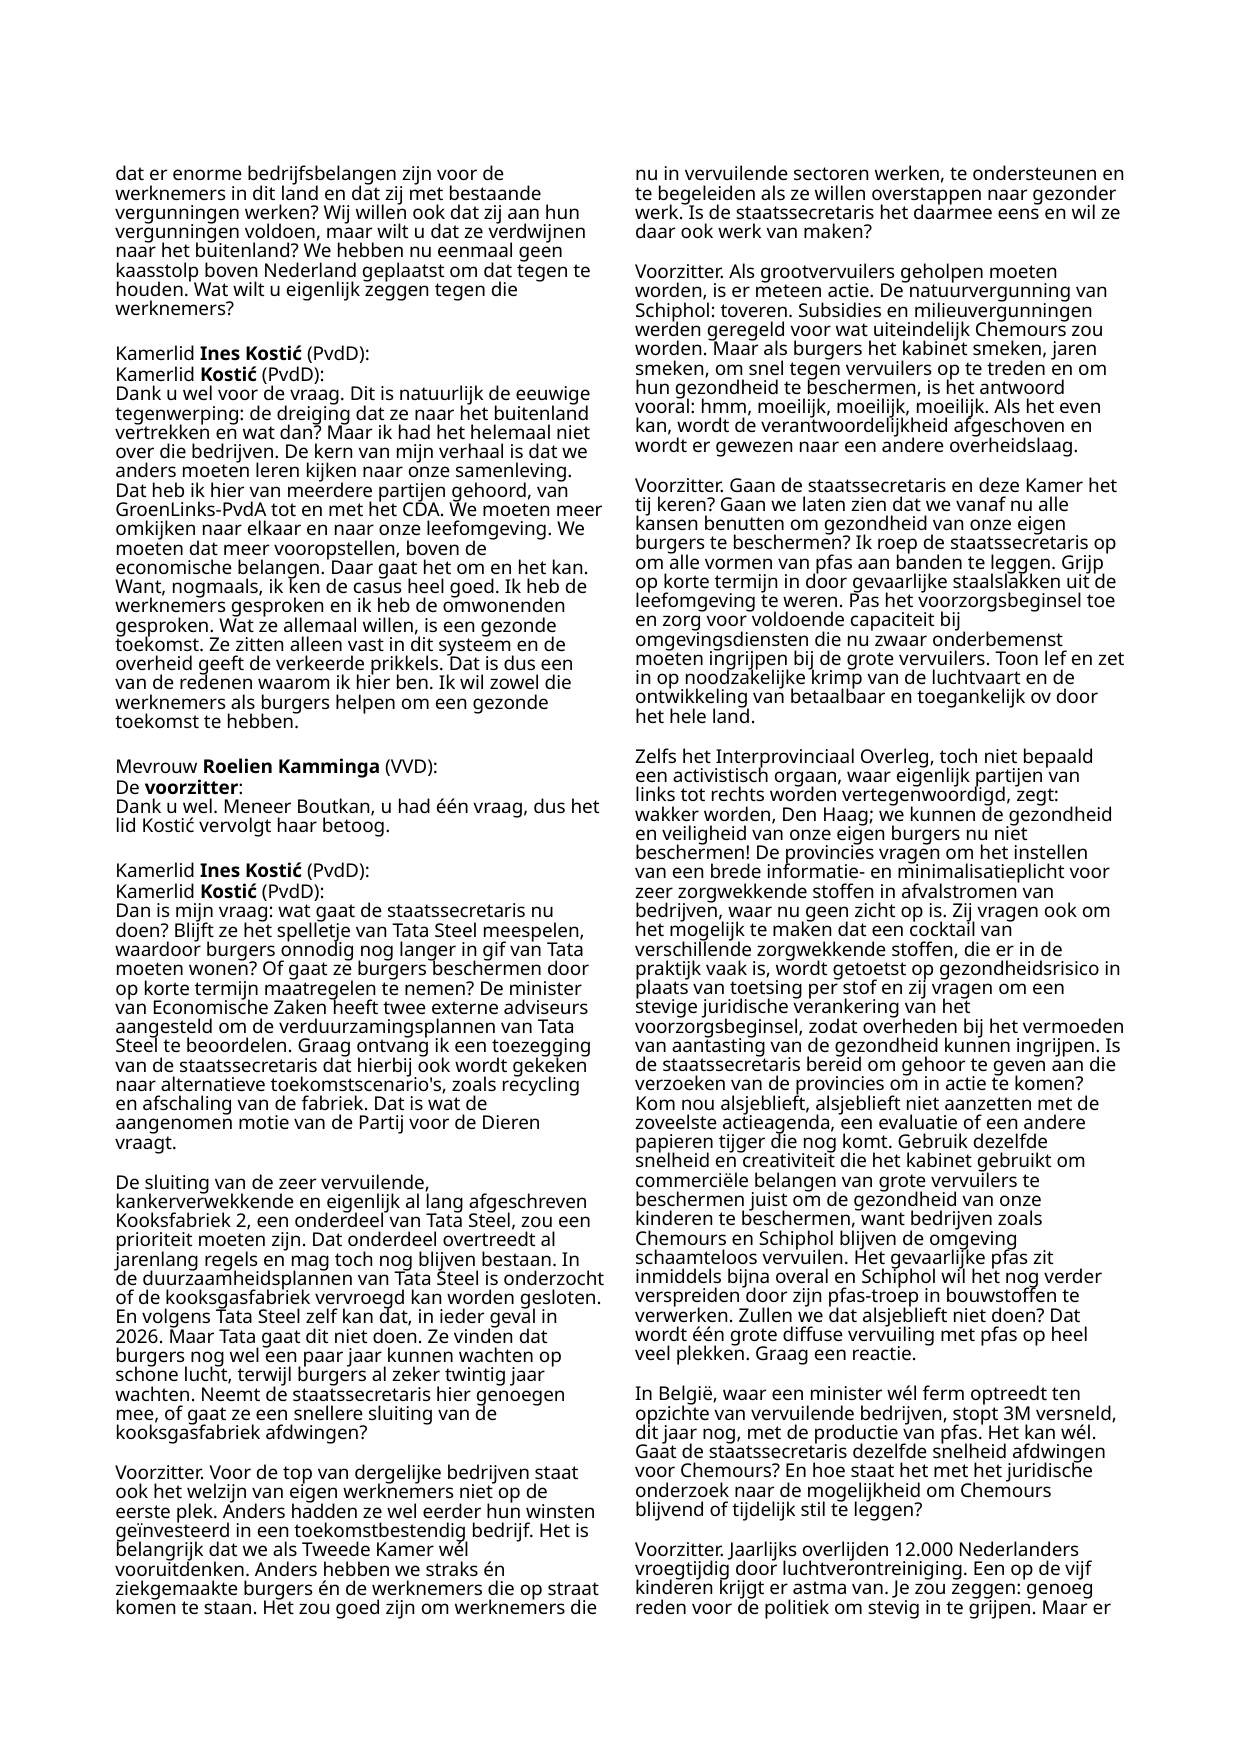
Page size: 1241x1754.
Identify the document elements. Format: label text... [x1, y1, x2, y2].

text Dank u wel voor de vraag. Dit is natuurlijk de eeuwige tegenwerping: de dreiging dat ze naar het buitenland vertrekken en wat dan? Maar ik had het helemaal niet over die bedrijven. De kern van mijn verhaal is dat we anders moeten leren kijken naar onze samenleving. Dat heb ik hier van meerdere partijen gehoord, van GroenLinks-PvdA tot en met het CDA. We moeten meer omkijken naar elkaar en naar onze leefomgeving. We moeten dat meer vooropstellen, boven de economische belangen. Daar gaat het om en het kan. Want, nogmaals, ik ken de casus heel goed. Ik heb de werknemers gesproken en ik heb de omwonenden gesproken. Wat ze allemaal willen, is een gezonde toekomst. Ze zitten alleen vast in dit systeem en de overheid geeft de verkeerde prikkels. Dat is dus een van de redenen waarom ik hier ben. Ik wil zowel die werknemers als burgers helpen om een gezonde toekomst te hebben. [115, 385, 605, 732]
text Voorzitter. Als grootvervuilers geholpen moeten worden, is er meteen actie. De natuurvergunning van Schiphol: toveren. Subsidies en milieuvergunningen werden geregeld voor wat uiteindelijk Chemours zou worden. Maar als burgers het kabinet smeken, jaren smeken, om snel tegen vervuilers op te treden en om hun gezondheid te beschermen, is het antwoord vooral: hmm, moeilijk, moeilijk, moeilijk. Als het even kan, wordt de verantwoordelijkheid afgeschoven en wordt er gewezen naar een andere overheidslaag. [635, 263, 1125, 456]
text Mevrouw Roelien Kamminga (VVD): [115, 753, 605, 779]
text Kamerlid Ines Kostić (PvdD): [115, 340, 605, 366]
text Zelfs het Interprovinciaal Overleg, toch niet bepaald een activistisch orgaan, waar eigenlijk partijen van links tot rechts worden vertegenwoordigd, zegt: wakker worden, Den Haag; we kunnen de gezondheid en veiligheid van onze eigen burgers nu niet beschermen! De provincies vragen om het instellen van een brede informatie- en minimalisatieplicht voor zeer zorgwekkende stoffen in afvalstromen van bedrijven, waar nu geen zicht op is. Zij vragen ook om het mogelijk te maken dat een cocktail van verschillende zorgwekkende stoffen, die er in de praktijk vaak is, wordt getoetst op gezondheidsrisico in plaats van toetsing per stof en zij vragen om een stevige juridische verankering van het voorzorgsbeginsel, zodat overheden bij het vermoeden van aantasting van de gezondheid kunnen ingrijpen. Is de staatssecretaris bereid om gehoor te geven aan die verzoeken van de provincies om in actie te komen? Kom nou alsjeblieft, alsjeblieft niet aanzetten met de zoveelste actieagenda, een evaluatie of een andere papieren tijger die nog komt. Gebruik dezelfde snelheid en creativiteit die het kabinet gebruikt om commerciële belangen van grote vervuilers te beschermen juist om de gezondheid van onze kinderen te beschermen, want bedrijven zoals Chemours en Schiphol blijven de omgeving schaamteloos vervuilen. Het gevaarlijke pfas zit inmiddels bijna overal en Schiphol wil het nog verder verspreiden door zijn pfas-troep in bouwstoffen te verwerken. Zullen we dat alsjeblieft niet doen? Dat wordt één grote diffuse vervuiling met pfas op heel veel plekken. Graag een reactie. [635, 748, 1125, 1364]
text nu in vervuilende sectoren werken, te ondersteunen en te begeleiden als ze willen overstappen naar gezonder werk. Is de staatssecretaris het daarmee eens en wil ze daar ook werk van maken? [635, 165, 1125, 242]
text De voorzitter: [115, 779, 605, 798]
text Voorzitter. Gaan de staatssecretaris en deze Kamer het tij keren? Gaan we laten zien dat we vanaf nu alle kansen benutten om gezondheid van onze eigen burgers te beschermen? Ik roep de staatssecretaris op om alle vormen van pfas aan banden te leggen. Grijp op korte termijn in door gevaarlijke staalslakken uit de leefomgeving te weren. Pas het voorzorgsbeginsel toe en zorg voor voldoende capaciteit bij omgevingsdiensten die nu zwaar onderbemenst moeten ingrijpen bij de grote vervuilers. Toon lef en zet in op noodzakelijke krimp van de luchtvaart en de ontwikkeling van betaalbaar en toegankelijk ov door het hele land. [635, 477, 1125, 727]
text Kamerlid Ines Kostić (PvdD): [115, 857, 605, 883]
text De sluiting van de zeer vervuilende, kankerverwekkende en eigenlijk al lang afgeschreven Kooksfabriek 2, een onderdeel van Tata Steel, zou een prioriteit moeten zijn. Dat onderdeel overtreedt al jarenlang regels en mag toch nog blijven bestaan. In de duurzaamheidsplannen van Tata Steel is onderzocht of de kooksgasfabriek vervroegd kan worden gesloten. En volgens Tata Steel zelf kan dat, in ieder geval in 2026. Maar Tata gaat dit niet doen. Ze vinden dat burgers nog wel een paar jaar kunnen wachten op schone lucht, terwijl burgers al zeker twintig jaar wachten. Neemt de staatssecretaris hier genoegen mee, of gaat ze een snellere sluiting van de kooksgasfabriek afdwingen? [115, 1174, 605, 1443]
text dat er enorme bedrijfsbelangen zijn voor de werknemers in dit land en dat zij met bestaande vergunningen werken? Wij willen ook dat zij aan hun vergunningen voldoen, maar wilt u dat ze verdwijnen naar het buitenland? We hebben nu eenmaal geen kaasstolp boven Nederland geplaatst om dat tegen te houden. Wat wilt u eigenlijk zeggen tegen die werknemers? [115, 165, 605, 319]
text Dank u wel. Meneer Boutkan, u had één vraag, dus het lid Kostić vervolgt haar betoog. [115, 798, 605, 837]
text Kamerlid Kostić (PvdD): [115, 366, 605, 385]
text In België, waar een minister wél ferm optreedt ten opzichte van vervuilende bedrijven, stopt 3M versneld, dit jaar nog, met de productie van pfas. Het kan wél. Gaat de staatssecretaris dezelfde snelheid afdwingen voor Chemours? En hoe staat het met het juridische onderzoek naar de mogelijkheid om Chemours blijvend of tijdelijk stil te leggen? [635, 1385, 1125, 1520]
text Dan is mijn vraag: wat gaat de staatssecretaris nu doen? Blijft ze het spelletje van Tata Steel meespelen, waardoor burgers onnodig nog langer in gif van Tata moeten wonen? Of gaat ze burgers beschermen door op korte termijn maatregelen te nemen? De minister van Economische Zaken heeft twee externe adviseurs aangesteld om de verduurzamingsplannen van Tata Steel te beoordelen. Graag ontvang ik een toezegging van de staatssecretaris dat hierbij ook wordt gekeken naar alternatieve toekomstscenario's, zoals recycling en afschaling van de fabriek. Dat is wat de aangenomen motie van de Partij voor de Dieren vraagt. [115, 902, 605, 1153]
text Kamerlid Kostić (PvdD): [115, 883, 605, 902]
text Voorzitter. Jaarlijks overlijden 12.000 Nederlanders vroegtijdig door luchtverontreiniging. Een op de vijf kinderen krijgt er astma van. Je zou zeggen: genoeg reden voor de politiek om stevig in te grijpen. Maar er [635, 1541, 1125, 1618]
text Voorzitter. Voor de top van dergelijke bedrijven staat ook het welzijn van eigen werknemers niet op de eerste plek. Anders hadden ze wel eerder hun winsten geïnvesteerd in een toekomstbestendig bedrijf. Het is belangrijk dat we als Tweede Kamer wél vooruitdenken. Anders hebben we straks én ziekgemaakte burgers én de werknemers die op straat komen te staan. Het zou goed zijn om werknemers die [115, 1464, 605, 1618]
